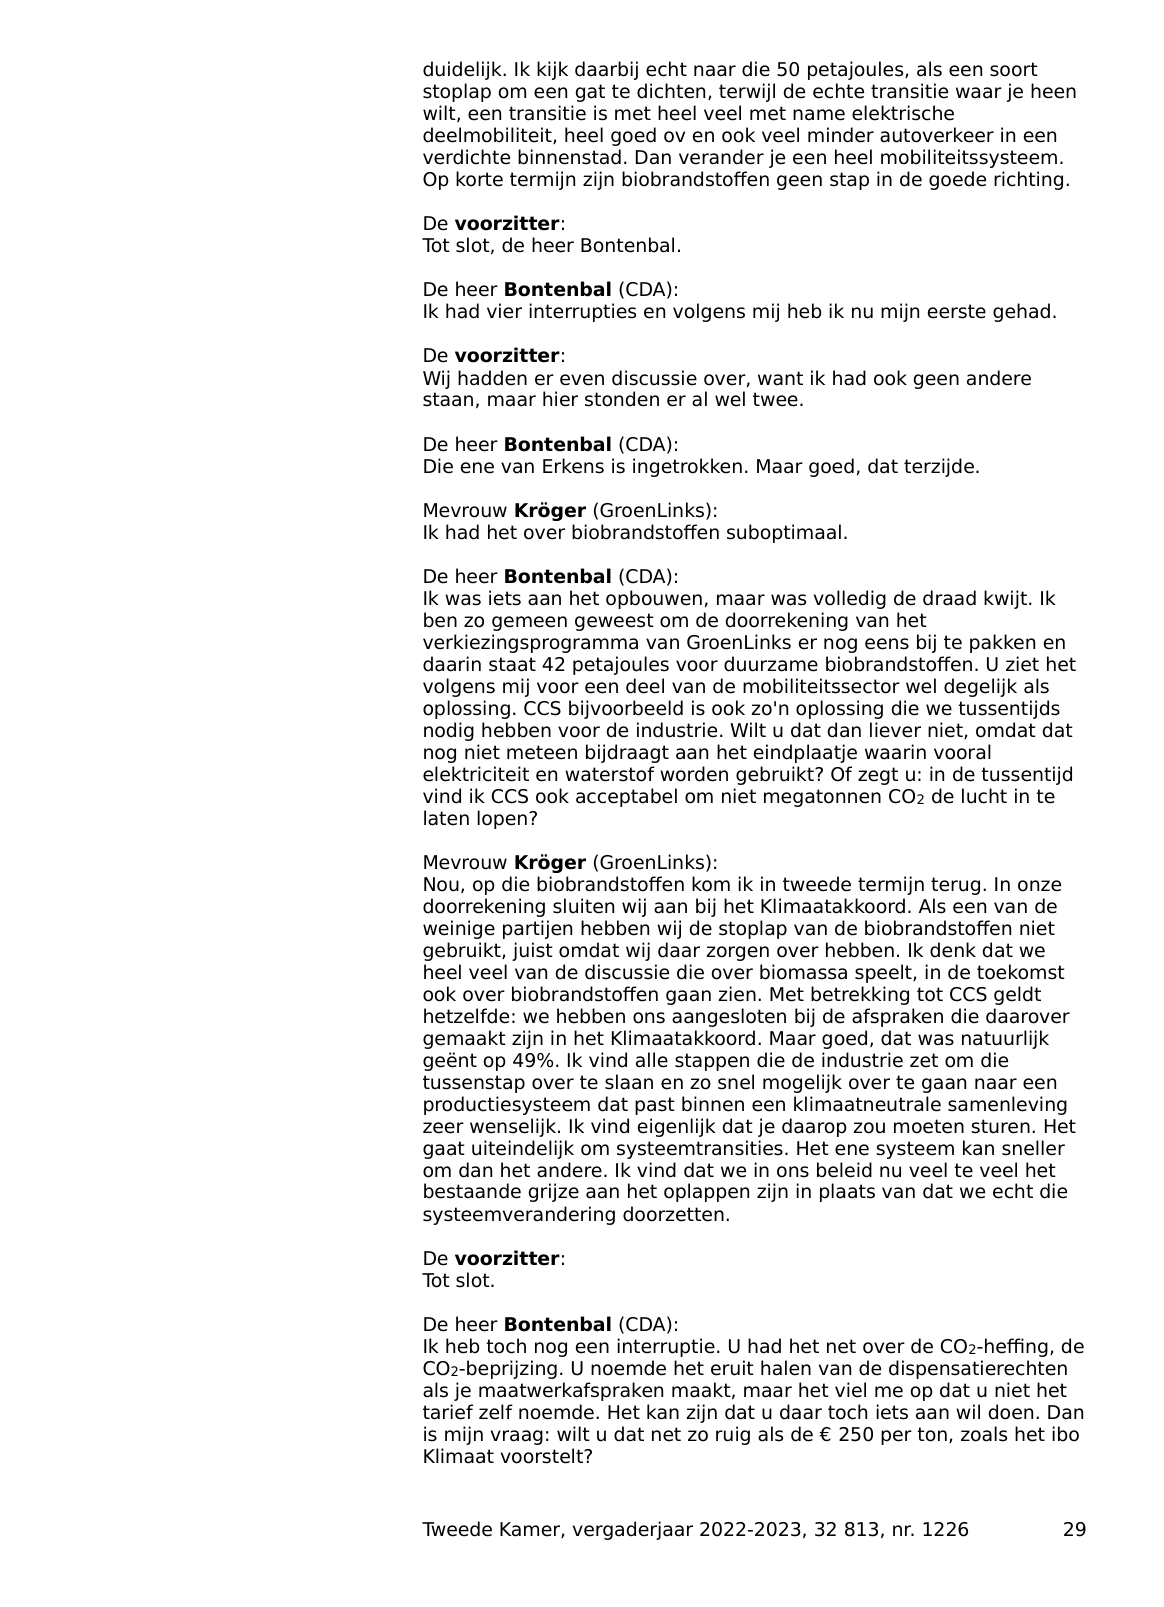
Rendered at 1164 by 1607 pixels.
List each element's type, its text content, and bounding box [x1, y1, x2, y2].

text Ik was iets aan het opbouwen, maar was volledig de draad kwijt. Ik ben zo gemeen geweest om de doorrekening van het verkiezingsprogramma van GroenLinks er nog eens bij te pakken en daarin staat 42 petajoules voor duurzame biobrandstoffen. U ziet het volgens mij voor een deel van de mobiliteitssector wel degelijk als oplossing. CCS bijvoorbeeld is ook zo'n oplossing die we tussentijds nodig hebben voor de industrie. Wilt u dat dan liever niet, omdat dat nog niet meteen bijdraagt aan het eindplaatje waarin vooral elektriciteit en waterstof worden gebruikt? Of zegt u: in de tussentijd vind ik CCS ook acceptabel om niet megatonnen CO2 de lucht in te laten lopen? [422, 588, 1087, 829]
text Die ene van Erkens is ingetrokken. Maar goed, dat terzijde. [422, 456, 1087, 477]
text De voorzitter: [422, 345, 1087, 367]
text Nou, op die biobrandstoffen kom ik in tweede termijn terug. In onze doorrekening sluiten wij aan bij het Klimaatakkoord. Als een van de weinige partijen hebben wij de stoplap van de biobrandstoffen niet gebruikt, juist omdat wij daar zorgen over hebben. Ik denk dat we heel veel van de discussie die over biomassa speelt, in de toekomst ook over biobrandstoffen gaan zien. Met betrekking tot CCS geldt hetzelfde: we hebben ons aangesloten bij de afspraken die daarover gemaakt zijn in het Klimaatakkoord. Maar goed, dat was natuurlijk geënt op 49%. Ik vind alle stappen die de industrie zet om die tussenstap over te slaan en zo snel mogelijk over te gaan naar een productiesysteem dat past binnen een klimaatneutrale samenleving zeer wenselijk. Ik vind eigenlijk dat je daarop zou moeten sturen. Het gaat uiteindelijk om systeemtransities. Het ene systeem kan sneller om dan het andere. Ik vind dat we in ons beleid nu veel te veel het bestaande grijze aan het oplappen zijn in plaats van dat we echt die systeemverandering doorzetten. [422, 874, 1087, 1225]
text Tot slot. [422, 1269, 1087, 1292]
text De heer Bontenbal (CDA): [422, 1314, 1087, 1336]
text Tot slot, de heer Bontenbal. [422, 235, 1087, 257]
text De voorzitter: [422, 213, 1087, 235]
text Ik heb toch nog een interruptie. U had het net over de CO2-heffing, de CO2-beprijzing. U noemde het eruit halen van de dispensatierechten als je maatwerkafspraken maakt, maar het viel me op dat u niet het tarief zelf noemde. Het kan zijn dat u daar toch iets aan wil doen. Dan is mijn vraag: wilt u dat net zo ruig als de € 250 per ton, zoals het ibo Klimaat voorstelt? [422, 1336, 1087, 1468]
text Wij hadden er even discussie over, want ik had ook geen andere staan, maar hier stonden er al wel twee. [422, 367, 1087, 411]
text Ik had vier interrupties en volgens mij heb ik nu mijn eerste gehad. [422, 301, 1087, 323]
text De voorzitter: [422, 1248, 1087, 1269]
text De heer Bontenbal (CDA): [422, 433, 1087, 456]
text Mevrouw Kröger (GroenLinks): [422, 852, 1087, 874]
text De heer Bontenbal (CDA): [422, 279, 1087, 301]
text De heer Bontenbal (CDA): [422, 566, 1087, 588]
text duidelijk. Ik kijk daarbij echt naar die 50 petajoules, als een soort stoplap om een gat te dichten, terwijl de echte transitie waar je heen wilt, een transitie is met heel veel met name elektrische deelmobiliteit, heel goed ov en ook veel minder autoverkeer in een verdichte binnenstad. Dan verander je een heel mobiliteitssysteem. Op korte termijn zijn biobrandstoffen geen stap in de goede richting. [422, 59, 1087, 191]
text Mevrouw Kröger (GroenLinks): [422, 500, 1087, 522]
text Ik had het over biobrandstoffen suboptimaal. [422, 522, 1087, 544]
